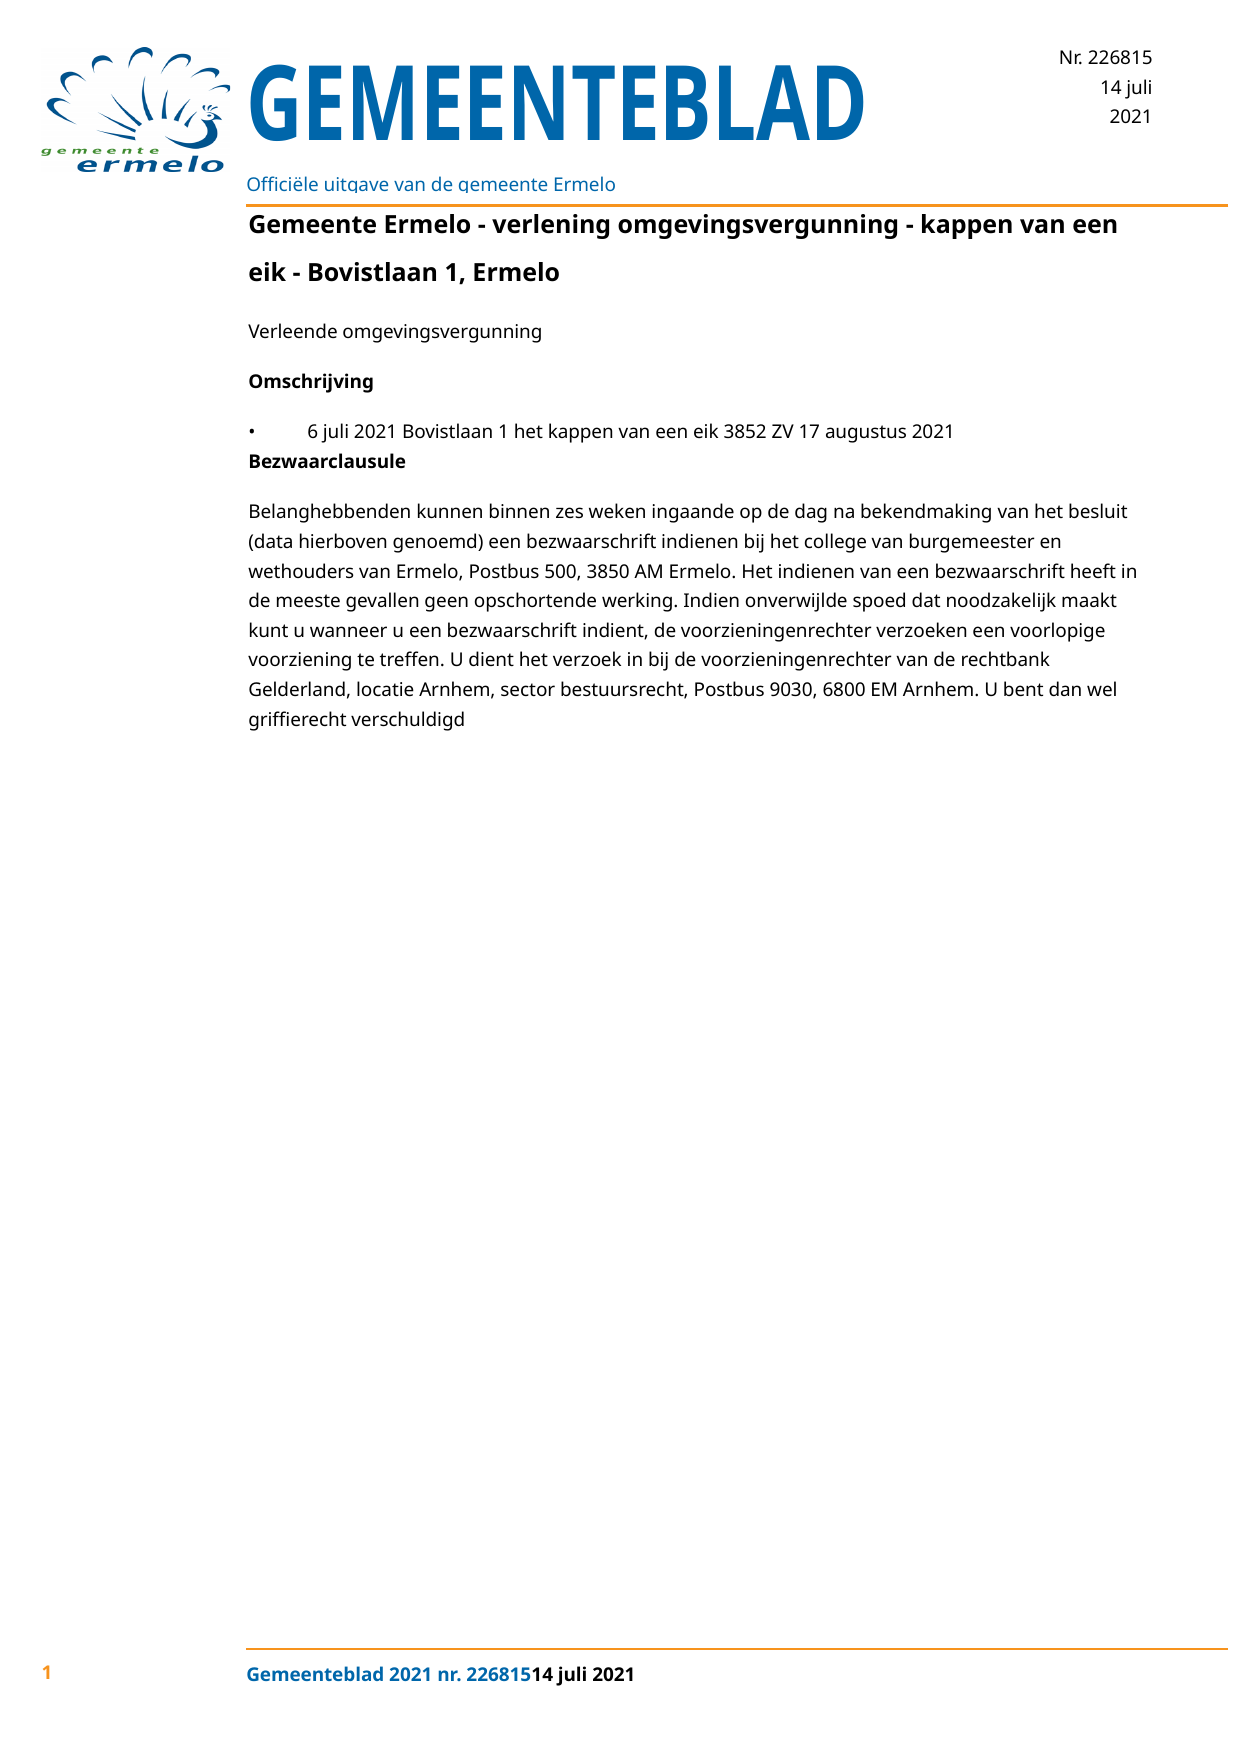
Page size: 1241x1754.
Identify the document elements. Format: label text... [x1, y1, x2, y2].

text Verleende omgevingsvergunning [248, 318, 1152, 344]
picture [41, 47, 231, 172]
list 6 juli 2021 Bovistlaan 1 het kappen van een eik 3852 ZV 17 augustus 2021 [248, 419, 1152, 444]
text Belanghebbenden kunnen binnen zes weken ingaande op de dag na bekendmaking van het besluit (data hierboven genoemd) een bezwaarschrift indienen bij het college van burgemeester en wethouders van Ermelo, Postbus 500, 3850 AM Ermelo. Het indienen van een bezwaarschrift heeft in de meeste gevallen geen opschortende werking. Indien onverwijlde spoed dat noodzakelijk maakt kunt u wanneer u een bezwaarschrift indient, de voorzieningenrechter verzoeken een voorlopige voorziening te treffen. U dient het verzoek in bij de voorzieningenrechter van de rechtbank Gelderland, locatie Arnhem, sector bestuursrecht, Postbus 9030, 6800 EM Arnhem. U bent dan wel griffierecht verschuldigd [248, 499, 1152, 732]
text Gemeente Ermelo - verlening omgevingsvergunning - kappen van een eik - Bovistlaan 1, Ermelo [248, 207, 1152, 288]
text Bezwaarclausule [248, 448, 1152, 474]
text Omschrijving [248, 368, 1152, 394]
